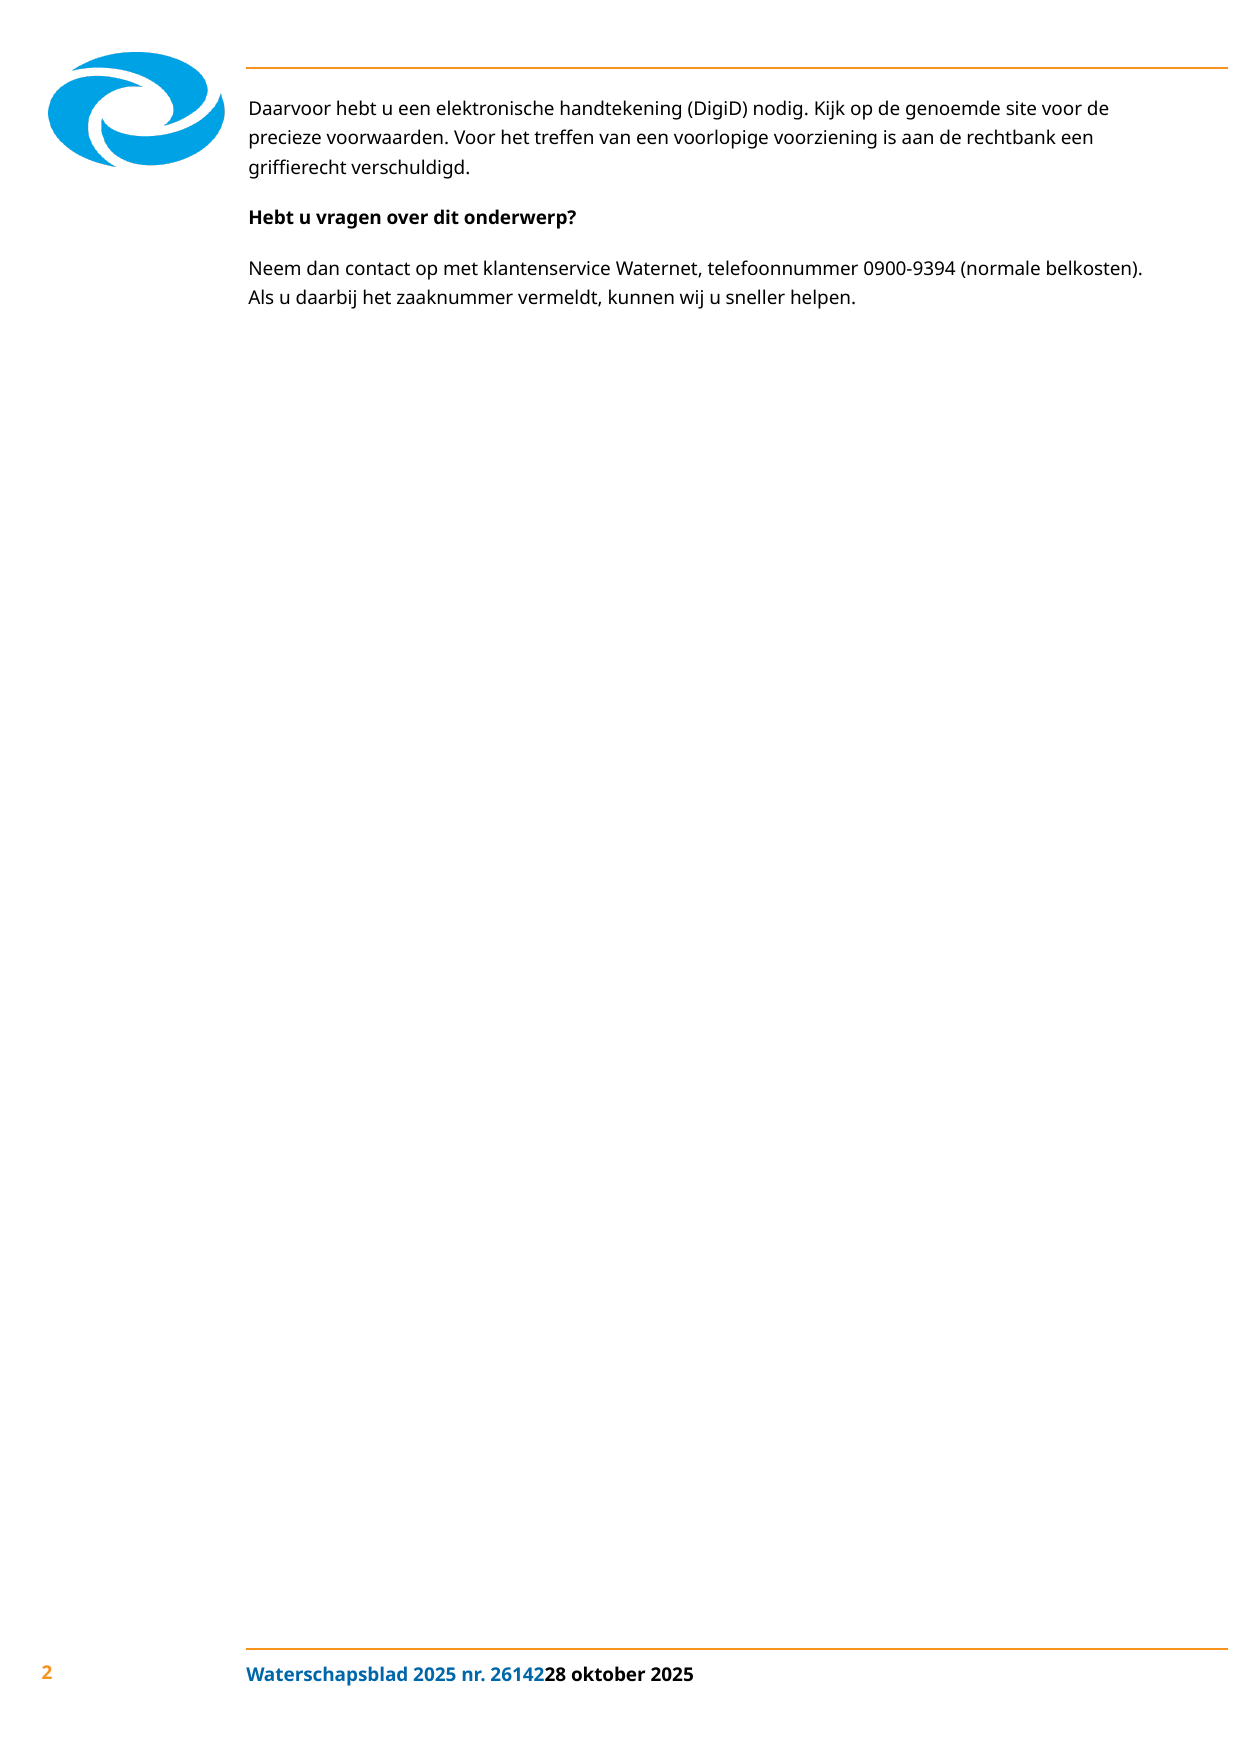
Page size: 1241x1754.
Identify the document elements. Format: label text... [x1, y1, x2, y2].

text Neem dan contact op met klantenservice Waternet, telefoonnummer 0900-9394 (normale belkosten). Als u daarbij het zaaknummer vermeldt, kunnen wij u sneller helpen. [248, 255, 1152, 310]
picture [41, 47, 231, 172]
text Daarvoor hebt u een elektronische handtekening (DigiD) nodig. Kijk op de genoemde site voor de precieze voorwaarden. Voor het treffen van een voorlopige voorziening is aan de rechtbank een griffierecht verschuldigd. [248, 95, 1152, 180]
text Hebt u vragen over dit onderwerp? [248, 204, 1152, 230]
